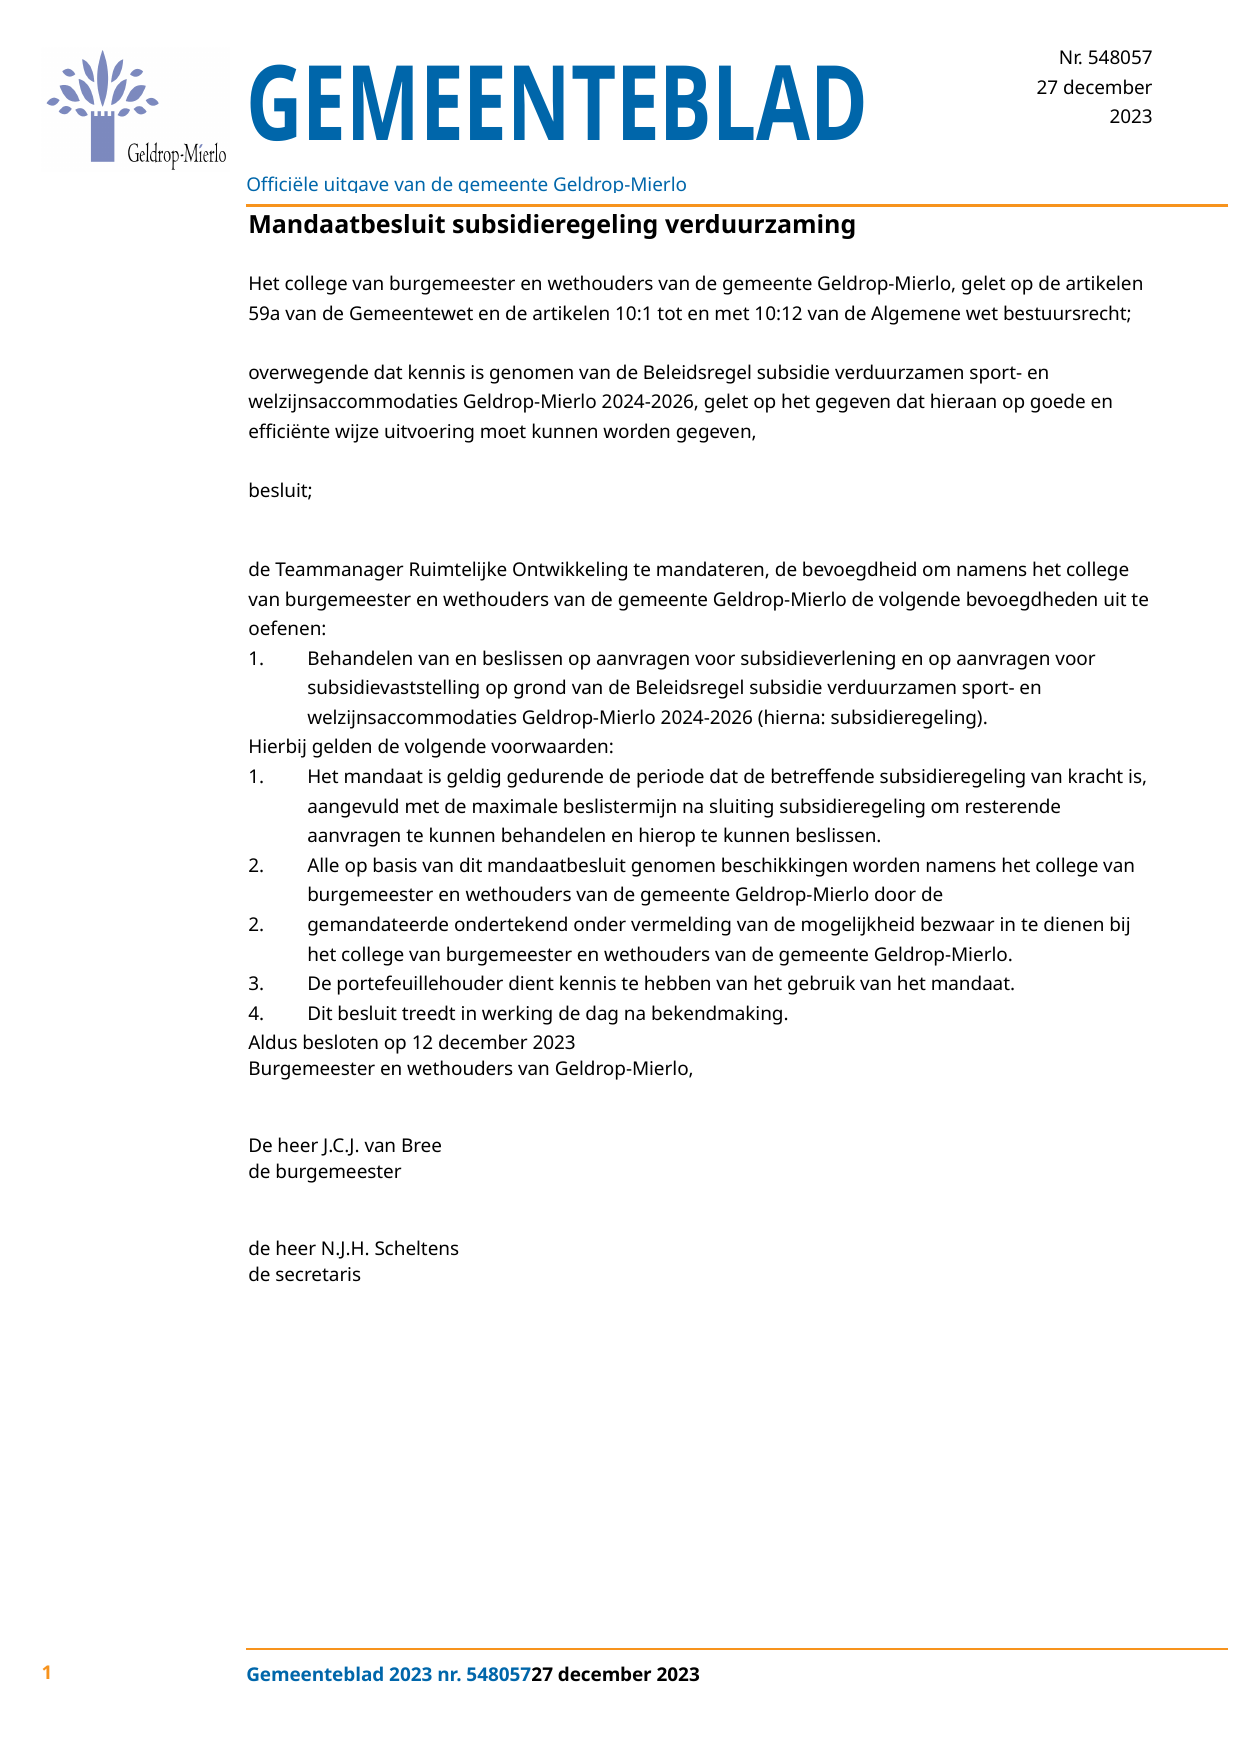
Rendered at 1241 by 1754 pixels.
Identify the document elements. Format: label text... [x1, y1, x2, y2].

list gemandateerde ondertekend onder vermelding van de mogelijkheid bezwaar in te dienen bij het college van burgemeester en wethouders van de gemeente Geldrop-Mierlo. [248, 911, 1152, 967]
text De heer J.C.J. van Bree [248, 1132, 1152, 1158]
text Aldus besloten op 12 december 2023 [248, 1029, 1152, 1055]
list Het mandaat is geldig gedurende de periode dat de betreffende subsidieregeling van kracht is, aangevuld met de maximale beslistermijn na sluiting subsidieregeling om resterende aanvragen te kunnen behandelen en hierop te kunnen beslissen. [248, 763, 1152, 848]
list Dit besluit treedt in werking de dag na bekendmaking. [248, 1000, 1152, 1026]
list De portefeuillehouder dient kennis te hebben van het gebruik van het mandaat. [248, 970, 1152, 996]
text de secretaris [248, 1261, 1152, 1287]
text Burgemeester en wethouders van Geldrop-Mierlo, [248, 1055, 1152, 1081]
list Alle op basis van dit mandaatbesluit genomen beschikkingen worden namens het college van burgemeester en wethouders van de gemeente Geldrop-Mierlo door de [248, 852, 1152, 907]
text Mandaatbesluit subsidieregeling verduurzaming [248, 207, 1152, 241]
text de Teammanager Ruimtelijke Ontwikkeling te mandateren, de bevoegdheid om namens het college van burgemeester en wethouders van de gemeente Geldrop-Mierlo de volgende bevoegdheden uit te oefenen: [248, 556, 1152, 641]
text besluit; [248, 477, 1152, 503]
list Behandelen van en beslissen op aanvragen voor subsidieverlening en op aanvragen voor subsidievaststelling op grond van de Beleidsregel subsidie verduurzamen sport- en welzijnsaccommodaties Geldrop-Mierlo 2024-2026 (hierna: subsidieregeling). [248, 645, 1152, 730]
text overwegende dat kennis is genomen van de Beleidsregel subsidie verduurzamen sport- en welzijnsaccommodaties Geldrop-Mierlo 2024-2026, gelet op het gegeven dat hieraan op goede en efficiënte wijze uitvoering moet kunnen worden gegeven, [248, 359, 1152, 444]
text Hierbij gelden de volgende voorwaarden: [248, 734, 1152, 759]
picture [41, 47, 231, 172]
text de burgemeester [248, 1158, 1152, 1184]
text Het college van burgemeester en wethouders van de gemeente Geldrop-Mierlo, gelet op de artikelen 59a van de Gemeentewet en de artikelen 10:1 tot en met 10:12 van de Algemene wet bestuursrecht; [248, 270, 1152, 326]
text de heer N.J.H. Scheltens [248, 1235, 1152, 1261]
